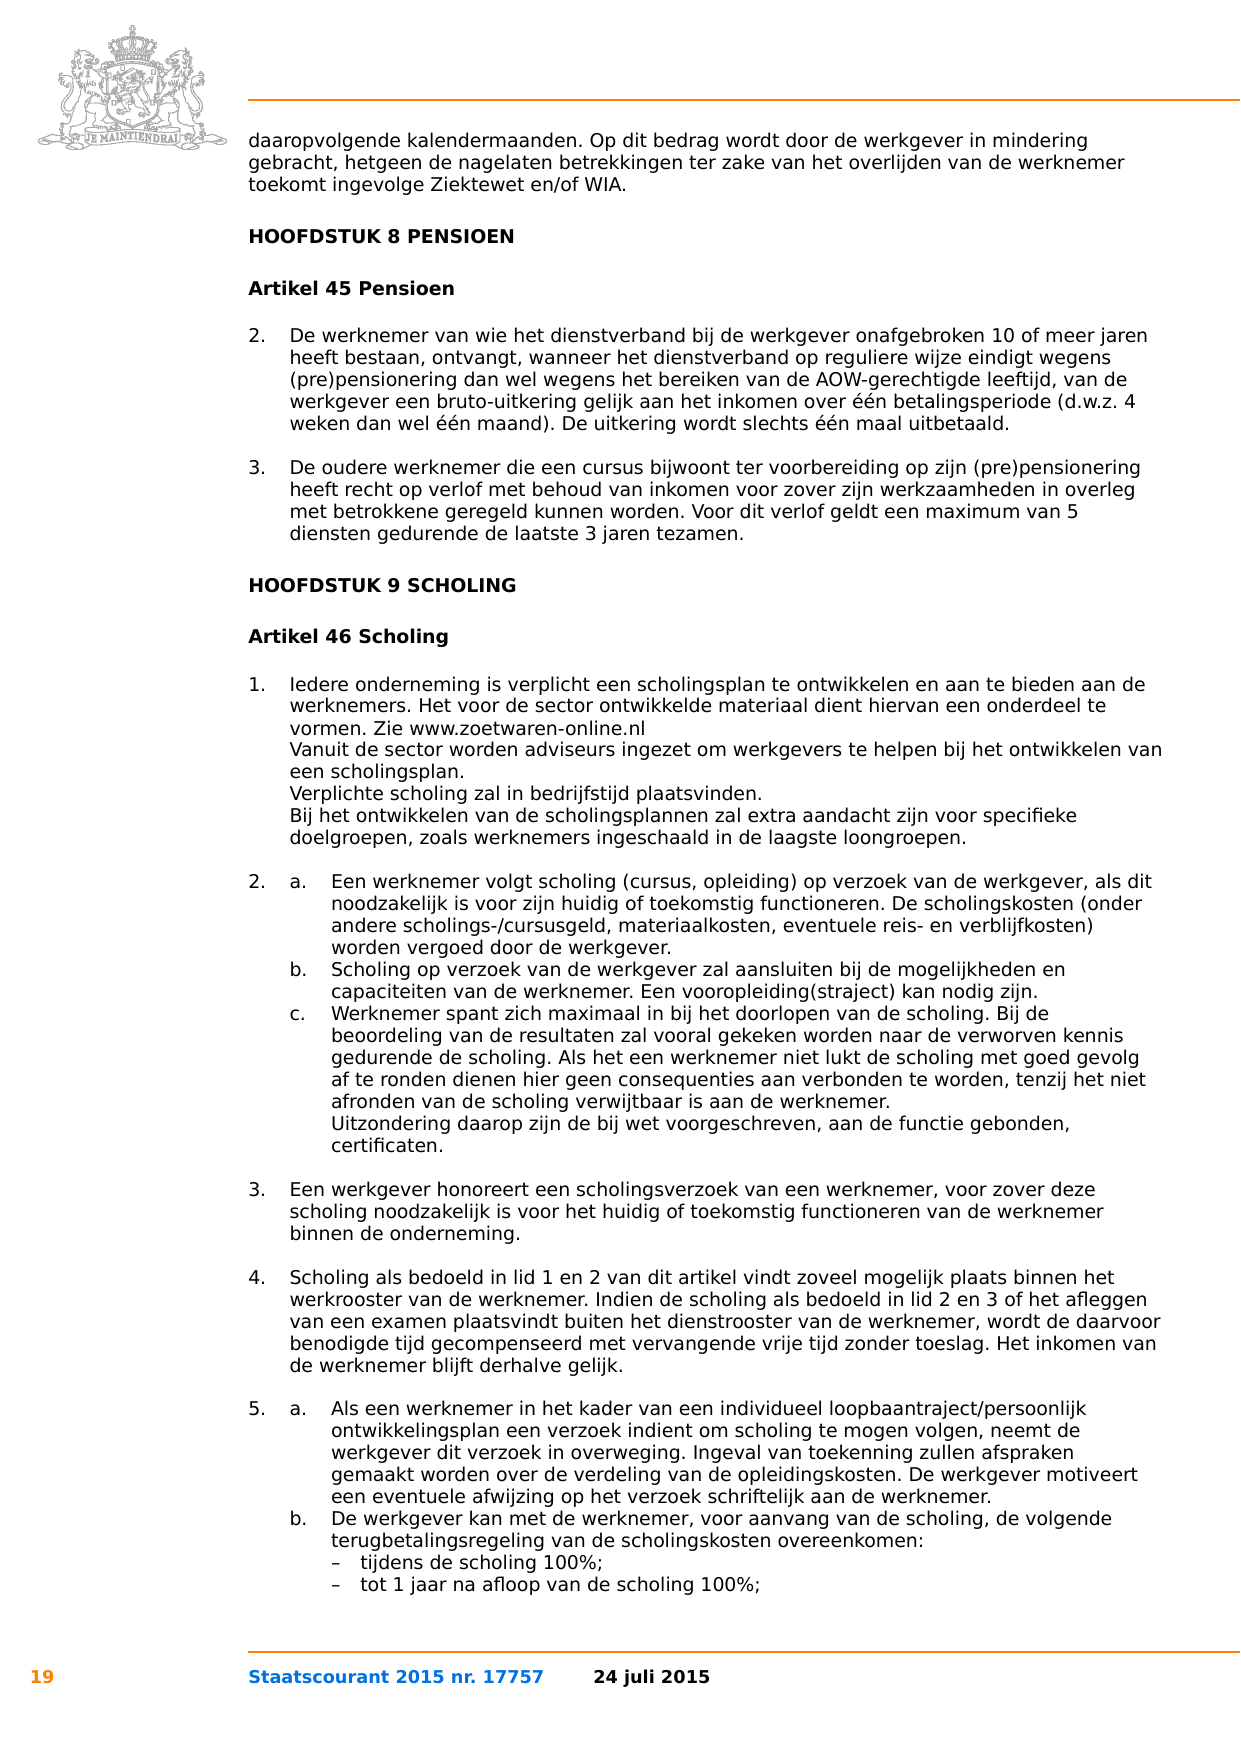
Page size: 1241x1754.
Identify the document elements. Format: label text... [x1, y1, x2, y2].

text Bij het ontwikkelen van de scholingsplannen zal extra aandacht zijn voor specifieke doelgroepen, zoals werknemers ingeschaald in de laagste loongroepen. [289, 805, 1163, 849]
text 3. De oudere werknemer die een cursus bijwoont ter voorbereiding op zijn (pre)pensionering heeft recht op verlof met behoud van inkomen voor zover zijn werkzaamheden in overleg met betrokkene geregeld kunnen worden. Voor dit verlof geldt een maximum van 5 diensten gedurende de laatste 3 jaren tezamen. [248, 457, 1163, 544]
subtitle Artikel 45 Pensioen [248, 278, 1163, 300]
text 3. Een werkgever honoreert een scholingsverzoek van een werknemer, voor zover deze scholing noodzakelijk is voor het huidig of toekomstig functioneren van de werknemer binnen de onderneming. [248, 1179, 1163, 1245]
text Uitzondering daarop zijn de bij wet voorgeschreven, aan de functie gebonden, certificaten. [331, 1113, 1163, 1157]
subtitle Artikel 46 Scholing [248, 626, 1163, 648]
text – tijdens de scholing 100%; [331, 1552, 1163, 1574]
text 4. Scholing als bedoeld in lid 1 en 2 van dit artikel vindt zoveel mogelijk plaats binnen het werkrooster van de werknemer. Indien de scholing als bedoeld in lid 2 en 3 of het afleggen van een examen plaatsvindt buiten het dienstrooster van de werknemer, wordt de daarvoor benodigde tijd gecompenseerd met vervangende vrije tijd zonder toeslag. Het inkomen van de werknemer blijft derhalve gelijk. [248, 1267, 1163, 1376]
text b. De werkgever kan met de werknemer, voor aanvang van de scholing, de volgende terugbetalingsregeling van de scholingskosten overeenkomen: [289, 1508, 1163, 1552]
text daaropvolgende kalendermaanden. Op dit bedrag wordt door de werkgever in mindering gebracht, hetgeen de nagelaten betrekkingen ter zake van het overlijden van de werknemer toekomt ingevolge Ziektewet en/of WIA. [248, 130, 1163, 196]
subtitle HOOFDSTUK 8 PENSIOEN [248, 226, 1163, 248]
text b. Scholing op verzoek van de werkgever zal aansluiten bij de mogelijkheden en capaciteiten van de werknemer. Een vooropleiding(straject) kan nodig zijn. [289, 959, 1163, 1003]
text Vanuit de sector worden adviseurs ingezet om werkgevers te helpen bij het ontwikkelen van een scholingsplan. [289, 739, 1163, 783]
text 2. De werknemer van wie het dienstverband bij de werkgever onafgebroken 10 of meer jaren heeft bestaan, ontvangt, wanneer het dienstverband op reguliere wijze eindigt wegens (pre)pensionering dan wel wegens het bereiken van de AOW-gerechtigde leeftijd, van de werkgever een bruto-uitkering gelijk aan het inkomen over één betalingsperiode (d.w.z. 4 weken dan wel één maand). De uitkering wordt slechts één maal uitbetaald. [248, 325, 1163, 435]
text – tot 1 jaar na afloop van de scholing 100%; [331, 1574, 1163, 1596]
text Verplichte scholing zal in bedrijfstijd plaatsvinden. [289, 783, 1163, 805]
text c. Werknemer spant zich maximaal in bij het doorlopen van de scholing. Bij de beoordeling van de resultaten zal vooral gekeken worden naar de verworven kennis gedurende de scholing. Als het een werknemer niet lukt de scholing met goed gevolg af te ronden dienen hier geen consequenties aan verbonden te worden, tenzij het niet afronden van de scholing verwijtbaar is aan de werknemer. [289, 1003, 1163, 1113]
text 5. a. Als een werknemer in het kader van een individueel loopbaantraject/persoonlijk ontwikkelingsplan een verzoek indient om scholing te mogen volgen, neemt de werkgever dit verzoek in overweging. Ingeval van toekenning zullen afspraken gemaakt worden over de verdeling van de opleidingskosten. De werkgever motiveert een eventuele afwijzing op het verzoek schriftelijk aan de werknemer. [248, 1398, 1163, 1508]
picture [38, 25, 227, 150]
text 1. Iedere onderneming is verplicht een scholingsplan te ontwikkelen en aan te bieden aan de werknemers. Het voor de sector ontwikkelde materiaal dient hiervan een onderdeel te vormen. Zie www.zoetwaren-online.nl [248, 673, 1163, 739]
subtitle HOOFDSTUK 9 SCHOLING [248, 574, 1163, 596]
text 2. a. Een werknemer volgt scholing (cursus, opleiding) op verzoek van de werkgever, als dit noodzakelijk is voor zijn huidig of toekomstig functioneren. De scholingskosten (onder andere scholings-/cursusgeld, materiaalkosten, eventuele reis- en verblijfkosten) worden vergoed door de werkgever. [248, 871, 1163, 959]
